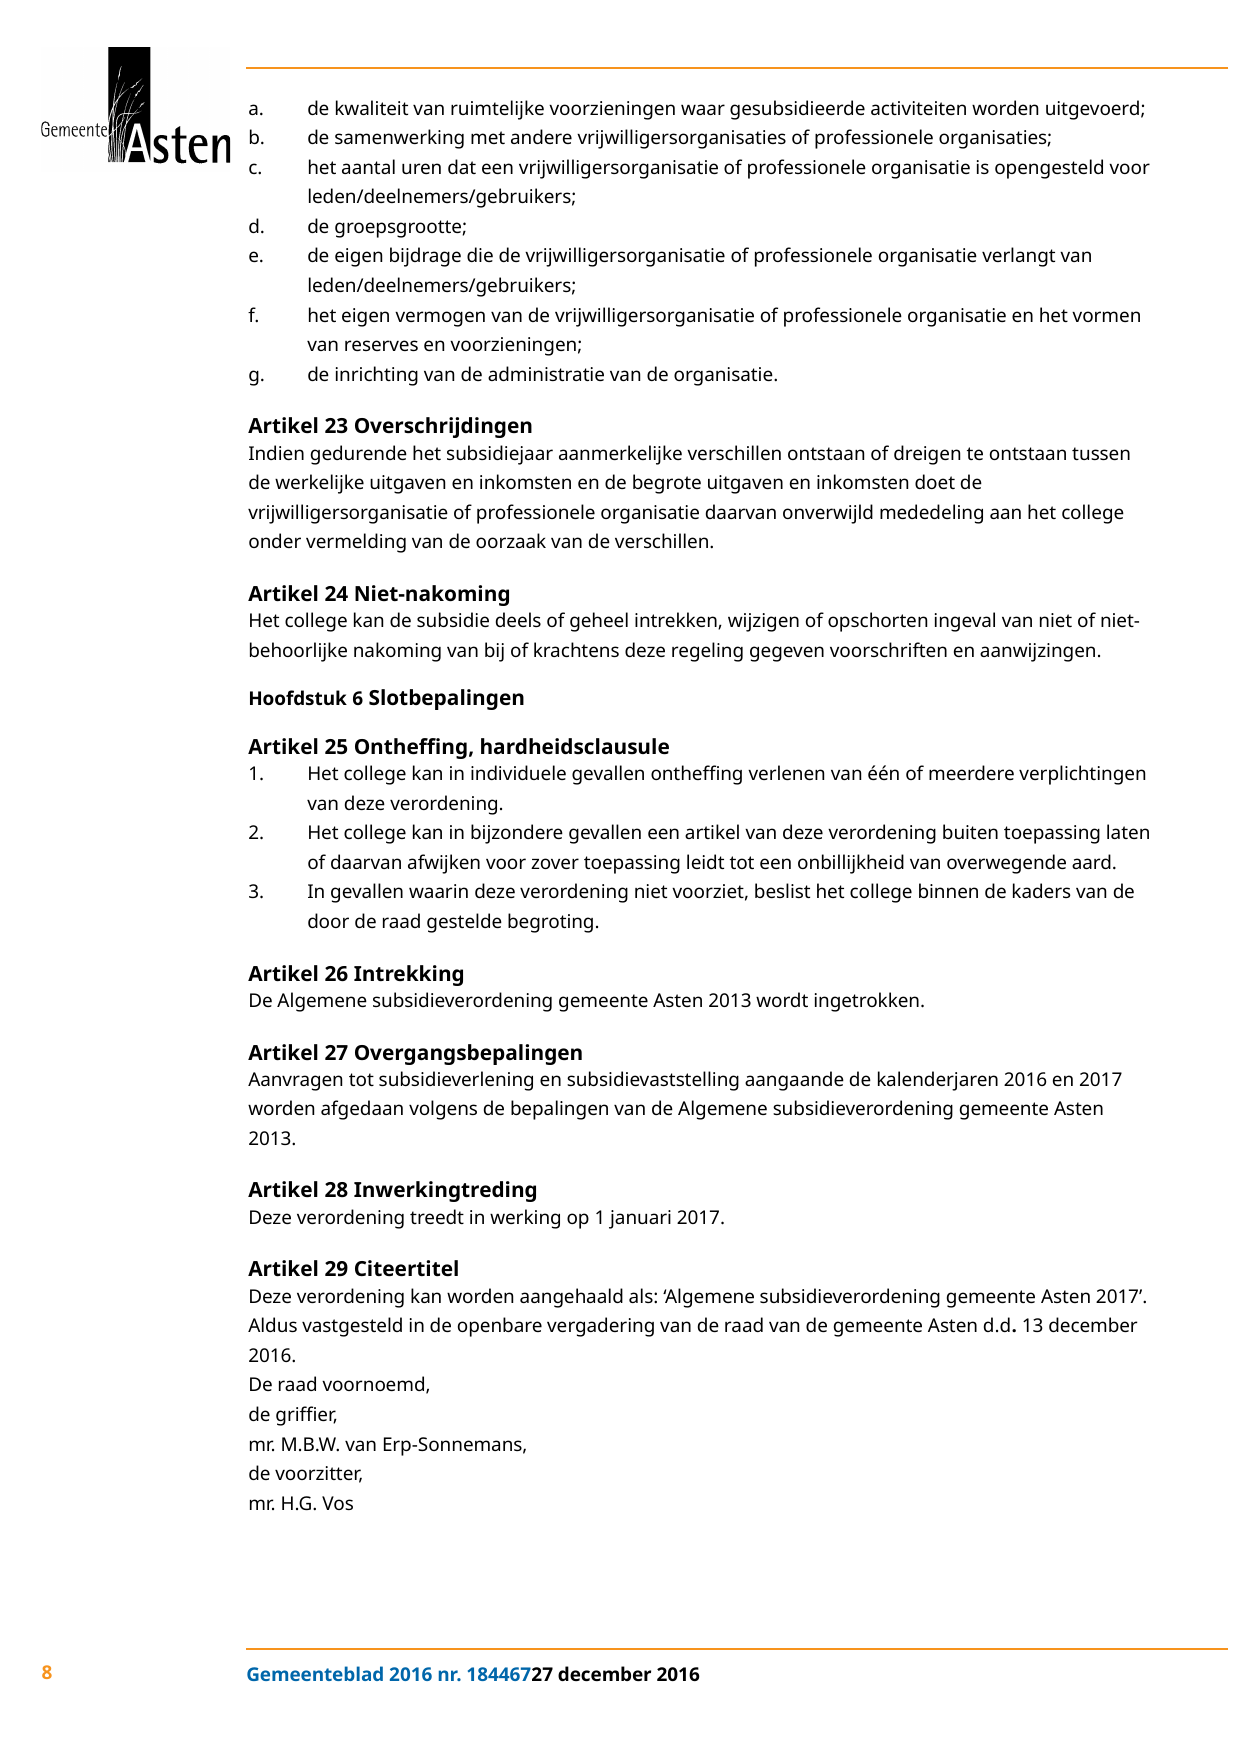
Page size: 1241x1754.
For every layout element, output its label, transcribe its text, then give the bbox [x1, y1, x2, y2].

text Artikel 27 Overgangsbepalingen [248, 1038, 1152, 1066]
text Het college kan de subsidie deels of geheel intrekken, wijzigen of opschorten ingeval van niet of niet-behoorlijke nakoming van bij of krachtens deze regeling gegeven voorschriften en aanwijzingen. [248, 607, 1152, 663]
text de griffier, [248, 1401, 1152, 1427]
text Artikel 25 Ontheffing, hardheidsclausule [248, 732, 1152, 760]
text Aanvragen tot subsidieverlening en subsidievaststelling aangaande de kalenderjaren 2016 en 2017 worden afgedaan volgens de bepalingen van de Algemene subsidieverordening gemeente Asten 2013. [248, 1066, 1152, 1151]
list In gevallen waarin deze verordening niet voorziet, beslist het college binnen de kaders van de door de raad gestelde begroting. [248, 879, 1152, 934]
text de voorzitter, [248, 1460, 1152, 1486]
text Hoofdstuk 6 Slotbepalingen [248, 683, 1152, 711]
list de samenwerking met andere vrijwilligersorganisaties of professionele organisaties; [248, 124, 1152, 150]
list de kwaliteit van ruimtelijke voorzieningen waar gesubsidieerde activiteiten worden uitgevoerd; [248, 95, 1152, 121]
text Artikel 28 Inwerkingtreding [248, 1176, 1152, 1204]
list het eigen vermogen van de vrijwilligersorganisatie of professionele organisatie en het vormen van reserves en voorzieningen; [248, 302, 1152, 357]
list de eigen bijdrage die de vrijwilligersorganisatie of professionele organisatie verlangt van leden/deelnemers/gebruikers; [248, 243, 1152, 298]
text De raad voornoemd, [248, 1372, 1152, 1397]
text Indien gedurende het subsidiejaar aanmerkelijke verschillen ontstaan of dreigen te ontstaan tussen de werkelijke uitgaven en inkomsten en de begrote uitgaven en inkomsten doet de vrijwilligersorganisatie of professionele organisatie daarvan onverwijld mededeling aan het college onder vermelding van de oorzaak van de verschillen. [248, 440, 1152, 554]
list het aantal uren dat een vrijwilligersorganisatie of professionele organisatie is opengesteld voor leden/deelnemers/gebruikers; [248, 154, 1152, 209]
text De Algemene subsidieverordening gemeente Asten 2013 wordt ingetrokken. [248, 987, 1152, 1013]
list de groepsgrootte; [248, 213, 1152, 239]
list Het college kan in individuele gevallen ontheffing verlenen van één of meerdere verplichtingen van deze verordening. [248, 760, 1152, 816]
list de inrichting van de administratie van de organisatie. [248, 361, 1152, 387]
text Artikel 29 Citeertitel [248, 1254, 1152, 1283]
text Deze verordening kan worden aangehaald als: ‘Algemene subsidieverordening gemeente Asten 2017’. [248, 1283, 1152, 1309]
text mr. H.G. Vos [248, 1490, 1152, 1516]
text Artikel 26 Intrekking [248, 959, 1152, 987]
text Deze verordening treedt in werking op 1 januari 2017. [248, 1204, 1152, 1230]
list Het college kan in bijzondere gevallen een artikel van deze verordening buiten toepassing laten of daarvan afwijken voor zover toepassing leidt tot een onbillijkheid van overwegende aard. [248, 819, 1152, 875]
text Artikel 24 Niet-nakoming [248, 579, 1152, 607]
text Artikel 23 Overschrijdingen [248, 411, 1152, 440]
picture [41, 47, 231, 172]
text Aldus vastgesteld in de openbare vergadering van de raad van de gemeente Asten d.d. 13 december 2016. [248, 1312, 1152, 1368]
text mr. M.B.W. van Erp-Sonnemans, [248, 1431, 1152, 1457]
